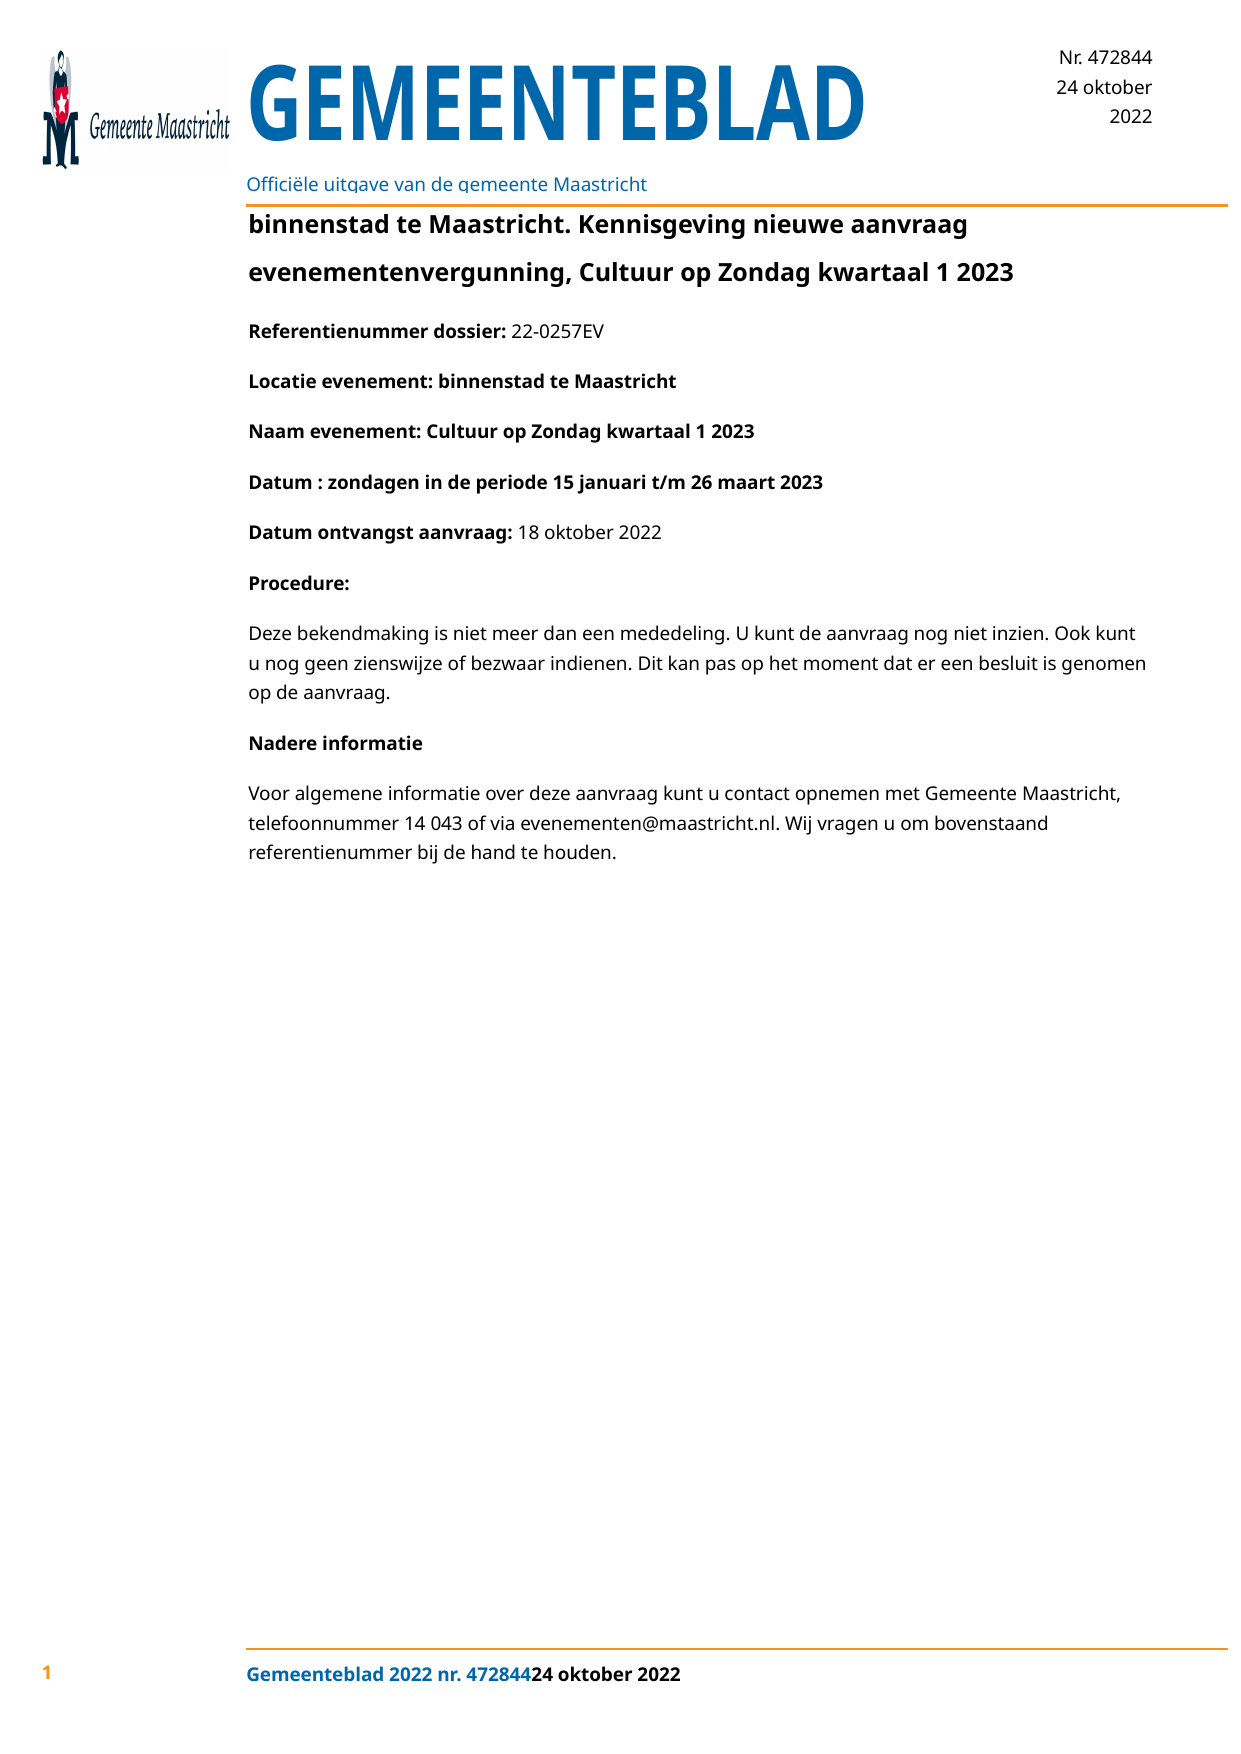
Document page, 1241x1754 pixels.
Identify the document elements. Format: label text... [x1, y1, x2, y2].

text Datum : zondagen in de periode 15 januari t/m 26 maart 2023 [248, 469, 1152, 495]
text Locatie evenement: binnenstad te Maastricht [248, 368, 1152, 394]
text Referentienummer dossier: 22-0257EV [248, 318, 1152, 344]
text Deze bekendmaking is niet meer dan een mededeling. U kunt de aanvraag nog niet inzien. Ook kunt u nog geen zienswijze of bezwaar indienen. Dit kan pas op het moment dat er een besluit is genomen op de aanvraag. [248, 620, 1152, 705]
text Naam evenement: Cultuur op Zondag kwartaal 1 2023 [248, 419, 1152, 444]
picture [41, 47, 231, 172]
text Datum ontvangst aanvraag: 18 oktober 2022 [248, 519, 1152, 545]
text Nadere informatie [248, 730, 1152, 756]
text Voor algemene informatie over deze aanvraag kunt u contact opnemen met Gemeente Maastricht, telefoonnummer 14 043 of via evenementen@maastricht.nl. Wij vragen u om bovenstaand referentienummer bij de hand te houden. [248, 780, 1152, 865]
text Procedure: [248, 570, 1152, 596]
text binnenstad te Maastricht. Kennisgeving nieuwe aanvraag evenementenvergunning, Cultuur op Zondag kwartaal 1 2023 [248, 207, 1152, 288]
